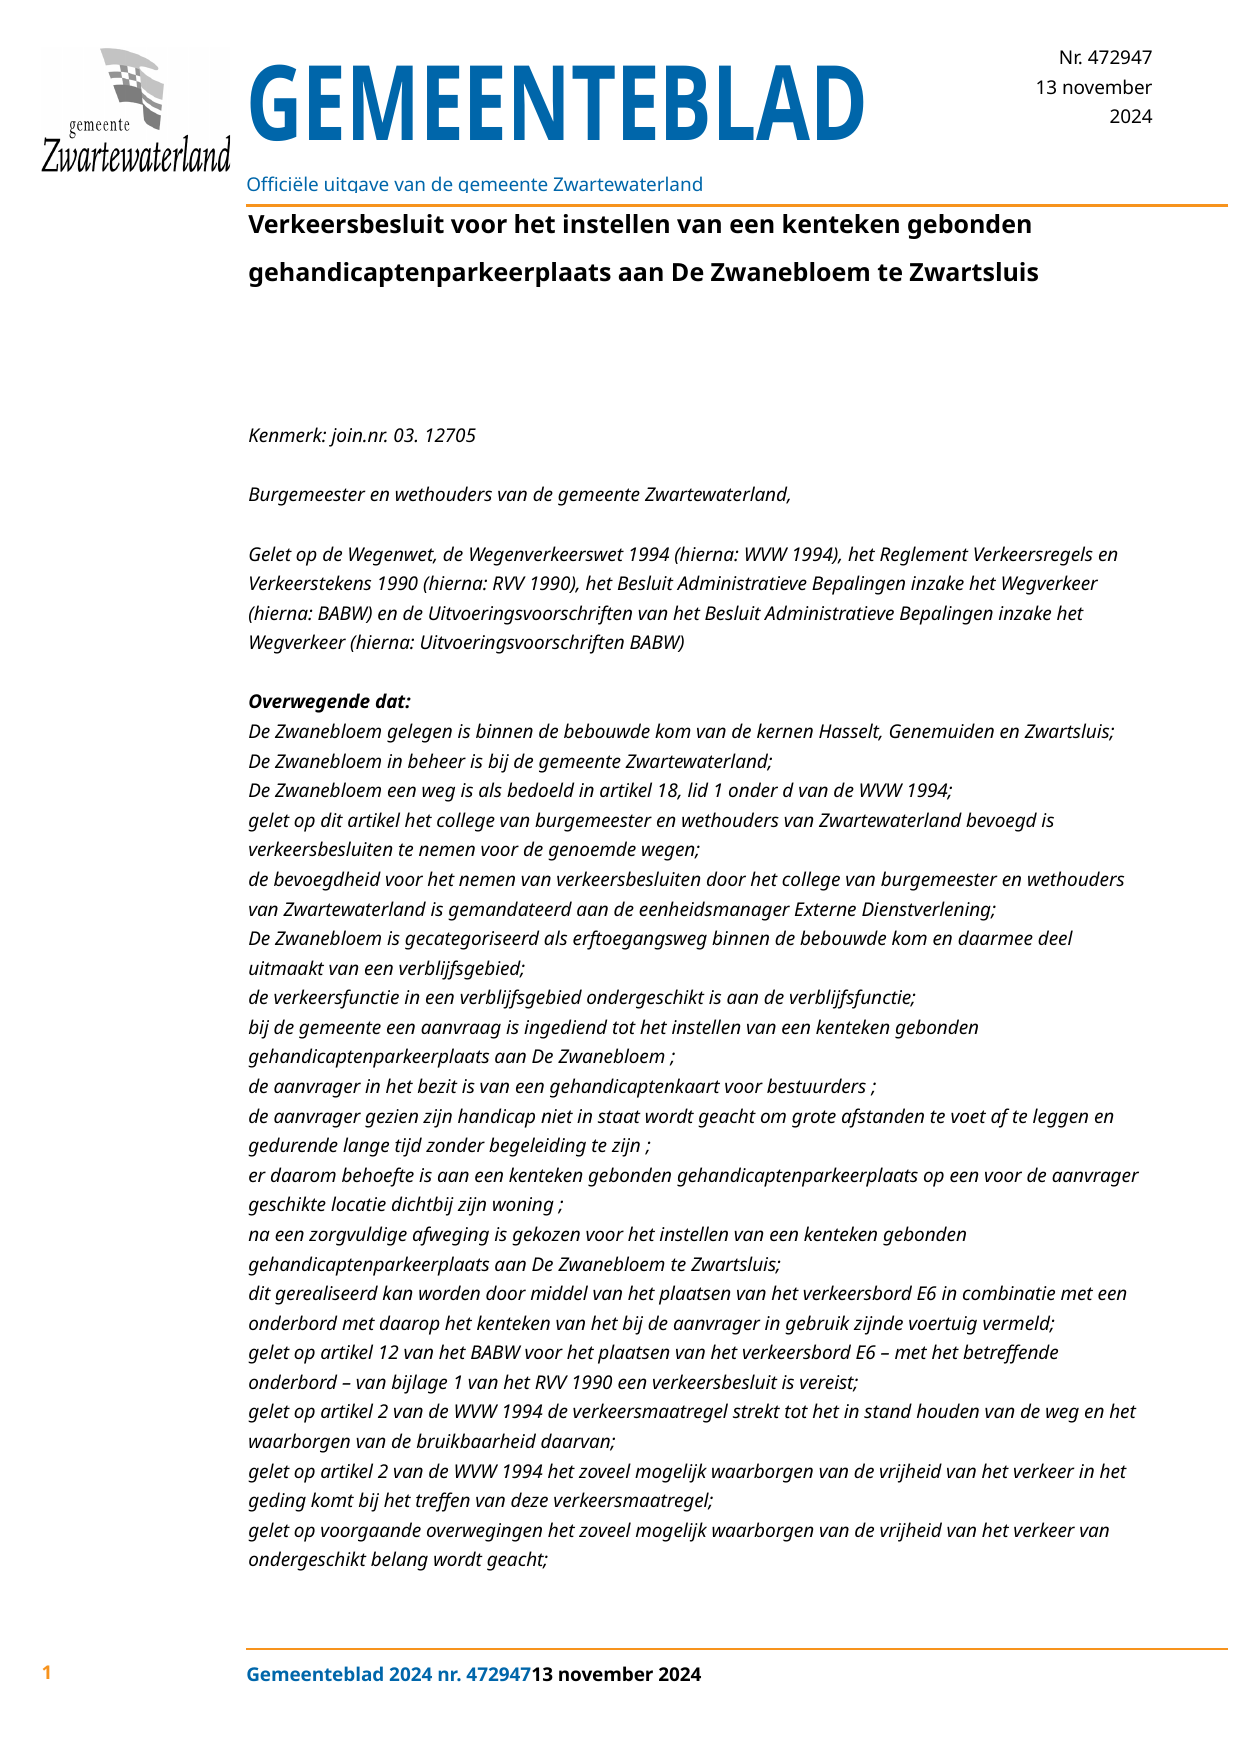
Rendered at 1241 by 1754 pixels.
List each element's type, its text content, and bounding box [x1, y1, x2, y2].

text Burgemeester en wethouders van de gemeente Zwartewaterland, [248, 482, 1152, 507]
text dit gerealiseerd kan worden door middel van het plaatsen van het verkeersbord E6 in combinatie met een onderbord met daarop het kenteken van het bij de aanvrager in gebruik zijnde voertuig vermeld; [248, 1280, 1152, 1336]
text na een zorgvuldige afweging is gekozen voor het instellen van een kenteken gebonden gehandicaptenparkeerplaats aan De Zwanebloem te Zwartsluis; [248, 1221, 1152, 1277]
text de bevoegdheid voor het nemen van verkeersbesluiten door het college van burgemeester en wethouders van Zwartewaterland is gemandateerd aan de eenheidsmanager Externe Dienstverlening; [248, 866, 1152, 922]
text gelet op dit artikel het college van burgemeester en wethouders van Zwartewaterland bevoegd is verkeersbesluiten te nemen voor de genoemde wegen; [248, 807, 1152, 862]
text De Zwanebloem gelegen is binnen de bebouwde kom van de kernen Hasselt, Genemuiden en Zwartsluis; [248, 718, 1152, 744]
text de verkeersfunctie in een verblijfsgebied ondergeschikt is aan de verblijfsfunctie; [248, 984, 1152, 1010]
text De Zwanebloem in beheer is bij de gemeente Zwartewaterland; [248, 748, 1152, 774]
text De Zwanebloem een weg is als bedoeld in artikel 18, lid 1 onder d van de WVW 1994; [248, 777, 1152, 803]
text Verkeersbesluit voor het instellen van een kenteken gebonden gehandicaptenparkeerplaats aan De Zwanebloem te Zwartsluis [248, 207, 1152, 288]
text Gelet op de Wegenwet, de Wegenverkeerswet 1994 (hierna: WVW 1994), het Reglement Verkeersregels en Verkeerstekens 1990 (hierna: RVV 1990), het Besluit Administratieve Bepalingen inzake het Wegverkeer (hierna: BABW) en de Uitvoeringsvoorschriften van het Besluit Administratieve Bepalingen inzake het Wegverkeer (hierna: Uitvoeringsvoorschriften BABW) [248, 541, 1152, 655]
text Kenmerk: join.nr. 03. 12705 [248, 422, 1152, 448]
text Overwegende dat: [248, 689, 1152, 714]
text bij de gemeente een aanvraag is ingediend tot het instellen van een kenteken gebonden gehandicaptenparkeerplaats aan De Zwanebloem ; [248, 1014, 1152, 1069]
text gelet op artikel 2 van de WVW 1994 het zoveel mogelijk waarborgen van de vrijheid van het verkeer in het geding komt bij het treffen van deze verkeersmaatregel; [248, 1458, 1152, 1513]
text de aanvrager in het bezit is van een gehandicaptenkaart voor bestuurders ; [248, 1073, 1152, 1099]
text De Zwanebloem is gecategoriseerd als erftoegangsweg binnen de bebouwde kom en daarmee deel uitmaakt van een verblijfsgebied; [248, 925, 1152, 981]
text gelet op artikel 2 van de WVW 1994 de verkeersmaatregel strekt tot het in stand houden van de weg en het waarborgen van de bruikbaarheid daarvan; [248, 1399, 1152, 1454]
text gelet op artikel 12 van het BABW voor het plaatsen van het verkeersbord E6 – met het betreffende onderbord – van bijlage 1 van het RVV 1990 een verkeersbesluit is vereist; [248, 1339, 1152, 1395]
text gelet op voorgaande overwegingen het zoveel mogelijk waarborgen van de vrijheid van het verkeer van ondergeschikt belang wordt geacht; [248, 1517, 1152, 1572]
picture [41, 47, 231, 172]
text de aanvrager gezien zijn handicap niet in staat wordt geacht om grote afstanden te voet af te leggen en gedurende lange tijd zonder begeleiding te zijn ; [248, 1103, 1152, 1158]
text er daarom behoefte is aan een kenteken gebonden gehandicaptenparkeerplaats op een voor de aanvrager geschikte locatie dichtbij zijn woning ; [248, 1162, 1152, 1217]
